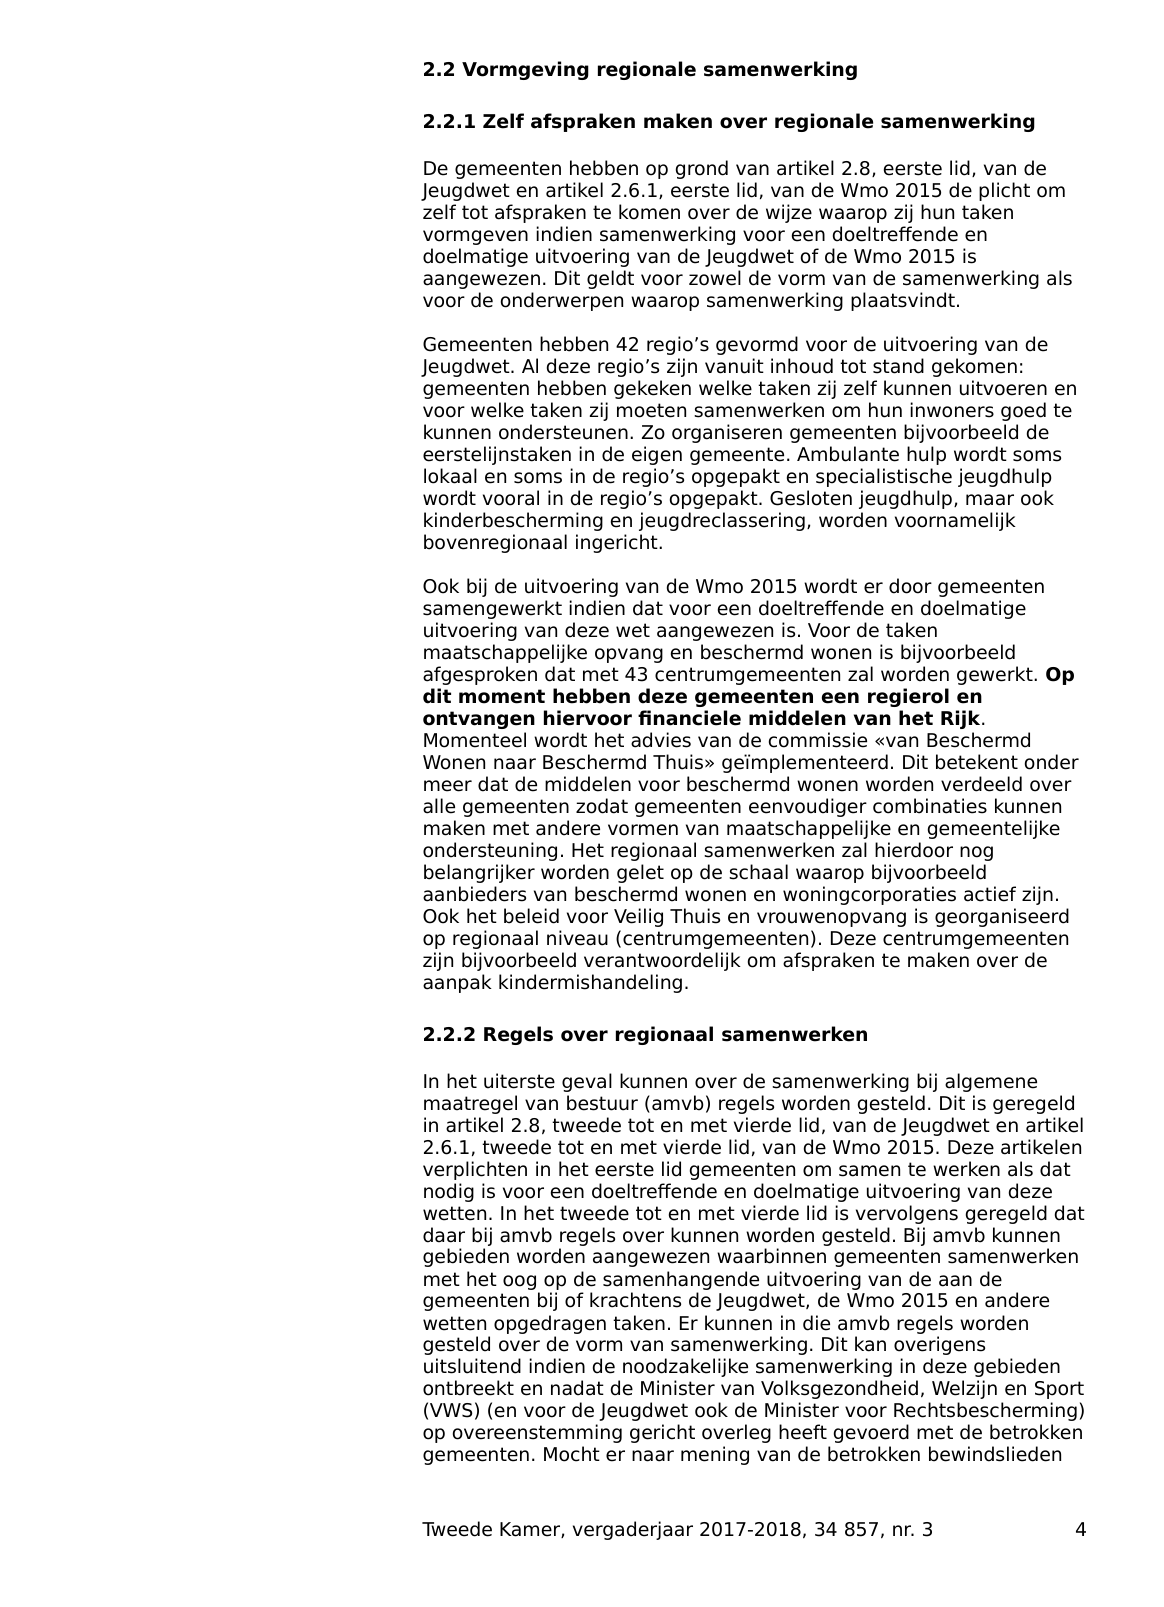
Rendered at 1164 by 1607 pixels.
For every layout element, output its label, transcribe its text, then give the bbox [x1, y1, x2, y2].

text In het uiterste geval kunnen over de samenwerking bij algemene maatregel van bestuur (amvb) regels worden gesteld. Dit is geregeld in artikel 2.8, tweede tot en met vierde lid, van de Jeugdwet en artikel 2.6.1, tweede tot en met vierde lid, van de Wmo 2015. Deze artikelen verplichten in het eerste lid gemeenten om samen te werken als dat nodig is voor een doeltreffende en doelmatige uitvoering van deze wetten. In het tweede tot en met vierde lid is vervolgens geregeld dat daar bij amvb regels over kunnen worden gesteld. Bij amvb kunnen gebieden worden aangewezen waarbinnen gemeenten samenwerken met het oog op de samenhangende uitvoering van de aan de gemeenten bij of krachtens de Jeugdwet, de Wmo 2015 en andere wetten opgedragen taken. Er kunnen in die amvb regels worden gesteld over de vorm van samenwerking. Dit kan overigens uitsluitend indien de noodzakelijke samenwerking in deze gebieden ontbreekt en nadat de Minister van Volksgezondheid, Welzijn en Sport (VWS) (en voor de Jeugdwet ook de Minister voor Rechtsbescherming) op overeenstemming gericht overleg heeft gevoerd met de betrokken gemeenten. Mocht er naar mening van de betrokken bewindslieden [422, 1071, 1087, 1466]
text De gemeenten hebben op grond van artikel 2.8, eerste lid, van de Jeugdwet en artikel 2.6.1, eerste lid, van de Wmo 2015 de plicht om zelf tot afspraken te komen over de wijze waarop zij hun taken vormgeven indien samenwerking voor een doeltreffende en doelmatige uitvoering van de Jeugdwet of de Wmo 2015 is aangewezen. Dit geldt voor zowel de vorm van de samenwerking als voor de onderwerpen waarop samenwerking plaatsvindt. [422, 158, 1087, 312]
subtitle 2.2.2 Regels over regionaal samenwerken [422, 1024, 1087, 1046]
subtitle 2.2 Vormgeving regionale samenwerking [422, 59, 1087, 81]
text Gemeenten hebben 42 regio’s gevormd voor de uitvoering van de Jeugdwet. Al deze regio’s zijn vanuit inhoud tot stand gekomen: gemeenten hebben gekeken welke taken zij zelf kunnen uitvoeren en voor welke taken zij moeten samenwerken om hun inwoners goed te kunnen ondersteunen. Zo organiseren gemeenten bijvoorbeeld de eerstelijnstaken in de eigen gemeente. Ambulante hulp wordt soms lokaal en soms in de regio’s opgepakt en specialistische jeugdhulp wordt vooral in de regio’s opgepakt. Gesloten jeugdhulp, maar ook kinderbescherming en jeugdreclassering, worden voornamelijk bovenregionaal ingericht. [422, 334, 1087, 554]
subtitle 2.2.1 Zelf afspraken maken over regionale samenwerking [422, 111, 1087, 133]
text Ook bij de uitvoering van de Wmo 2015 wordt er door gemeenten samengewerkt indien dat voor een doeltreffende en doelmatige uitvoering van deze wet aangewezen is. Voor de taken maatschappelijke opvang en beschermd wonen is bijvoorbeeld afgesproken dat met 43 centrumgemeenten zal worden gewerkt. Op dit moment hebben deze gemeenten een regierol en ontvangen hiervoor financiele middelen van het Rijk. Momenteel wordt het advies van de commissie «van Beschermd Wonen naar Beschermd Thuis» geïmplementeerd. Dit betekent onder meer dat de middelen voor beschermd wonen worden verdeeld over alle gemeenten zodat gemeenten eenvoudiger combinaties kunnen maken met andere vormen van maatschappelijke en gemeentelijke ondersteuning. Het regionaal samenwerken zal hierdoor nog belangrijker worden gelet op de schaal waarop bijvoorbeeld aanbieders van beschermd wonen en woningcorporaties actief zijn. Ook het beleid voor Veilig Thuis en vrouwenopvang is georganiseerd op regionaal niveau (centrumgemeenten). Deze centrumgemeenten zijn bijvoorbeeld verantwoordelijk om afspraken te maken over de aanpak kindermishandeling. [422, 576, 1087, 994]
